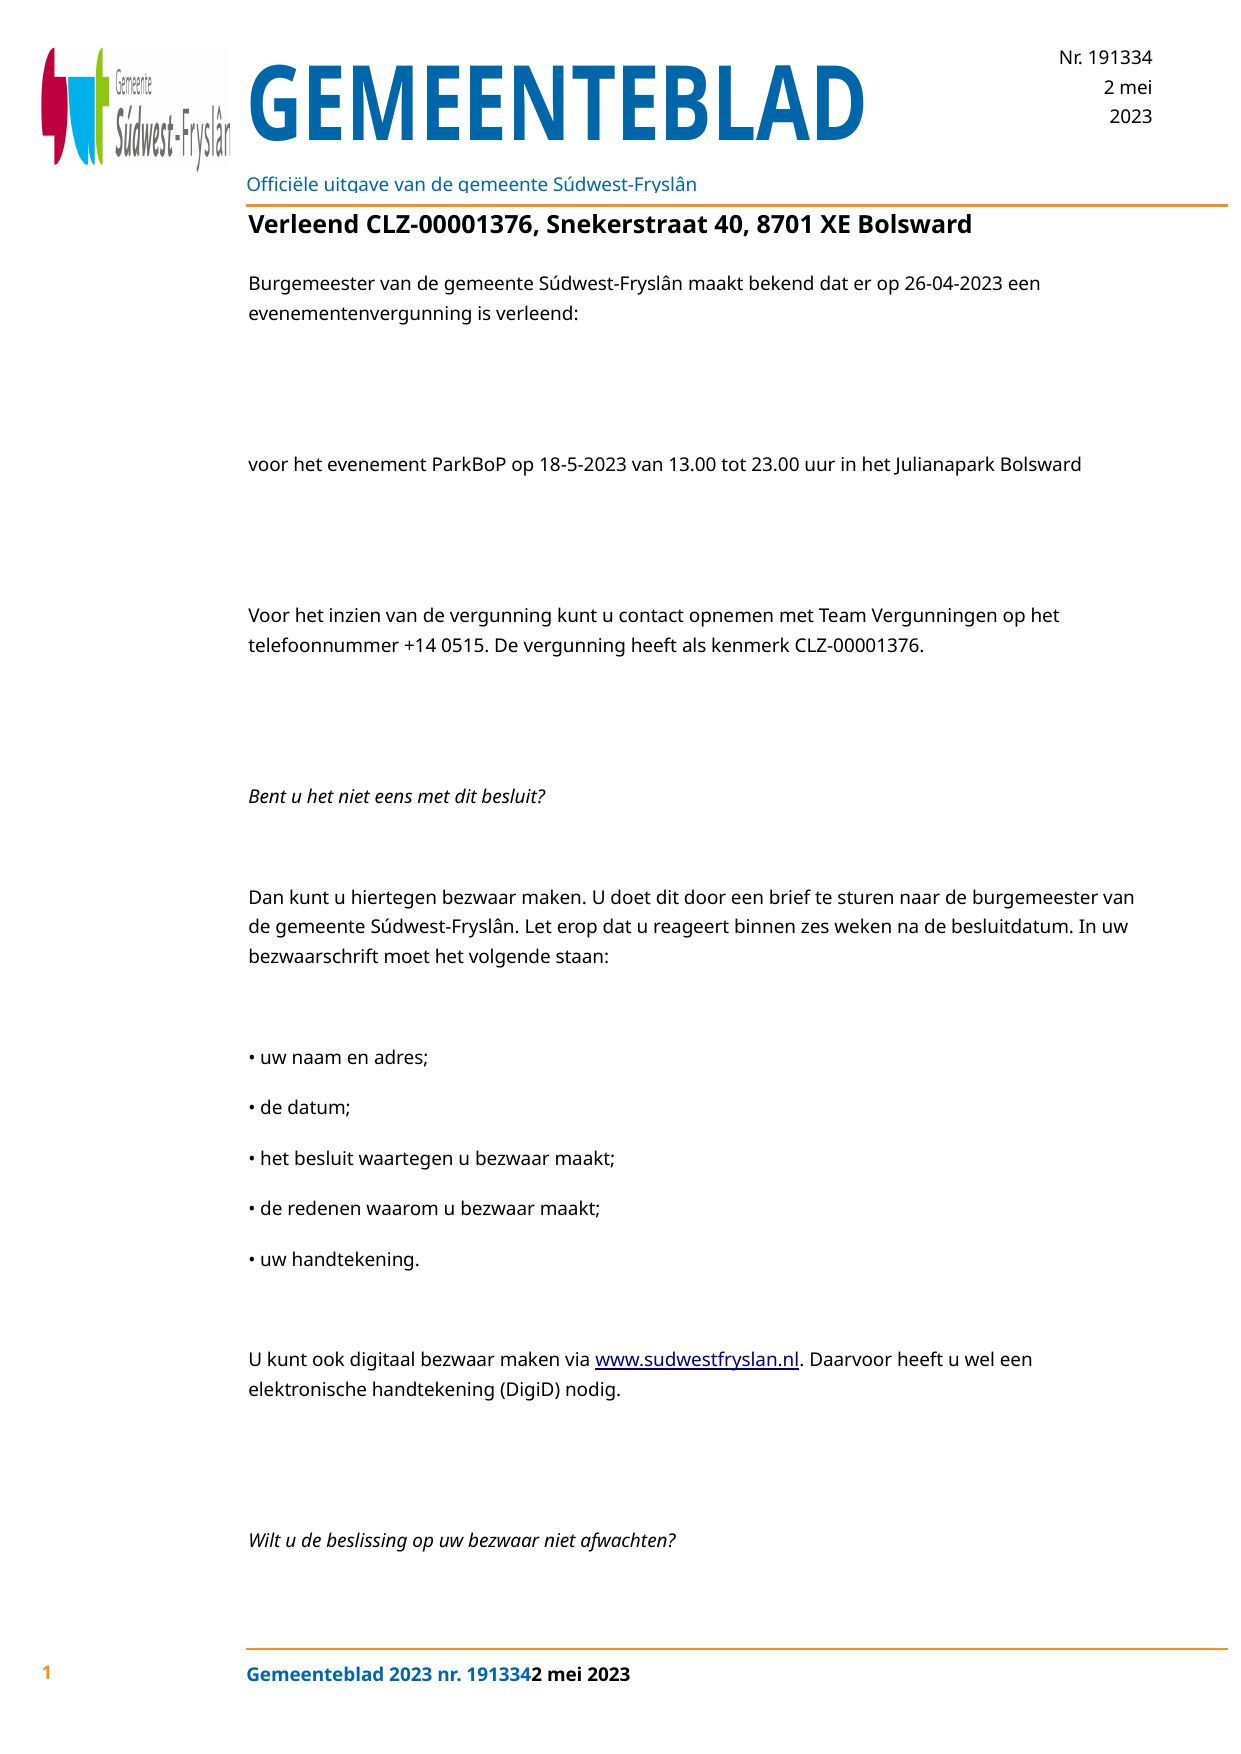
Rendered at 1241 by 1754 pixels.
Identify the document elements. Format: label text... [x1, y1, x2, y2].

text Bent u het niet eens met dit besluit? [248, 783, 1152, 809]
text Dan kunt u hiertegen bezwaar maken. U doet dit door een brief te sturen naar de burgemeester van de gemeente Súdwest-Fryslân. Let erop dat u reageert binnen zes weken na de besluitdatum. In uw bezwaarschrift moet het volgende staan: [248, 884, 1152, 969]
text • de redenen waarom u bezwaar maakt; [248, 1195, 1152, 1221]
picture [41, 47, 231, 172]
text • uw naam en adres; [248, 1044, 1152, 1070]
text Burgemeester van de gemeente Súdwest-Fryslân maakt bekend dat er op 26-04-2023 een evenementenvergunning is verleend: [248, 270, 1152, 326]
text • de datum; [248, 1094, 1152, 1120]
text Voor het inzien van de vergunning kunt u contact opnemen met Team Vergunningen op het telefoonnummer +14 0515. De vergunning heeft als kenmerk CLZ-00001376. [248, 602, 1152, 658]
text Verleend CLZ-00001376, Snekerstraat 40, 8701 XE Bolsward [248, 207, 1152, 241]
text voor het evenement ParkBoP op 18-5-2023 van 13.00 tot 23.00 uur in het Julianapark Bolsward [248, 451, 1152, 477]
text • uw handtekening. [248, 1246, 1152, 1271]
text • het besluit waartegen u bezwaar maakt; [248, 1145, 1152, 1171]
text Wilt u de beslissing op uw bezwaar niet afwachten? [248, 1527, 1152, 1553]
text U kunt ook digitaal bezwaar maken via www.sudwestfryslan.nl. Daarvoor heeft u wel een elektronische handtekening (DigiD) nodig. [248, 1347, 1152, 1402]
